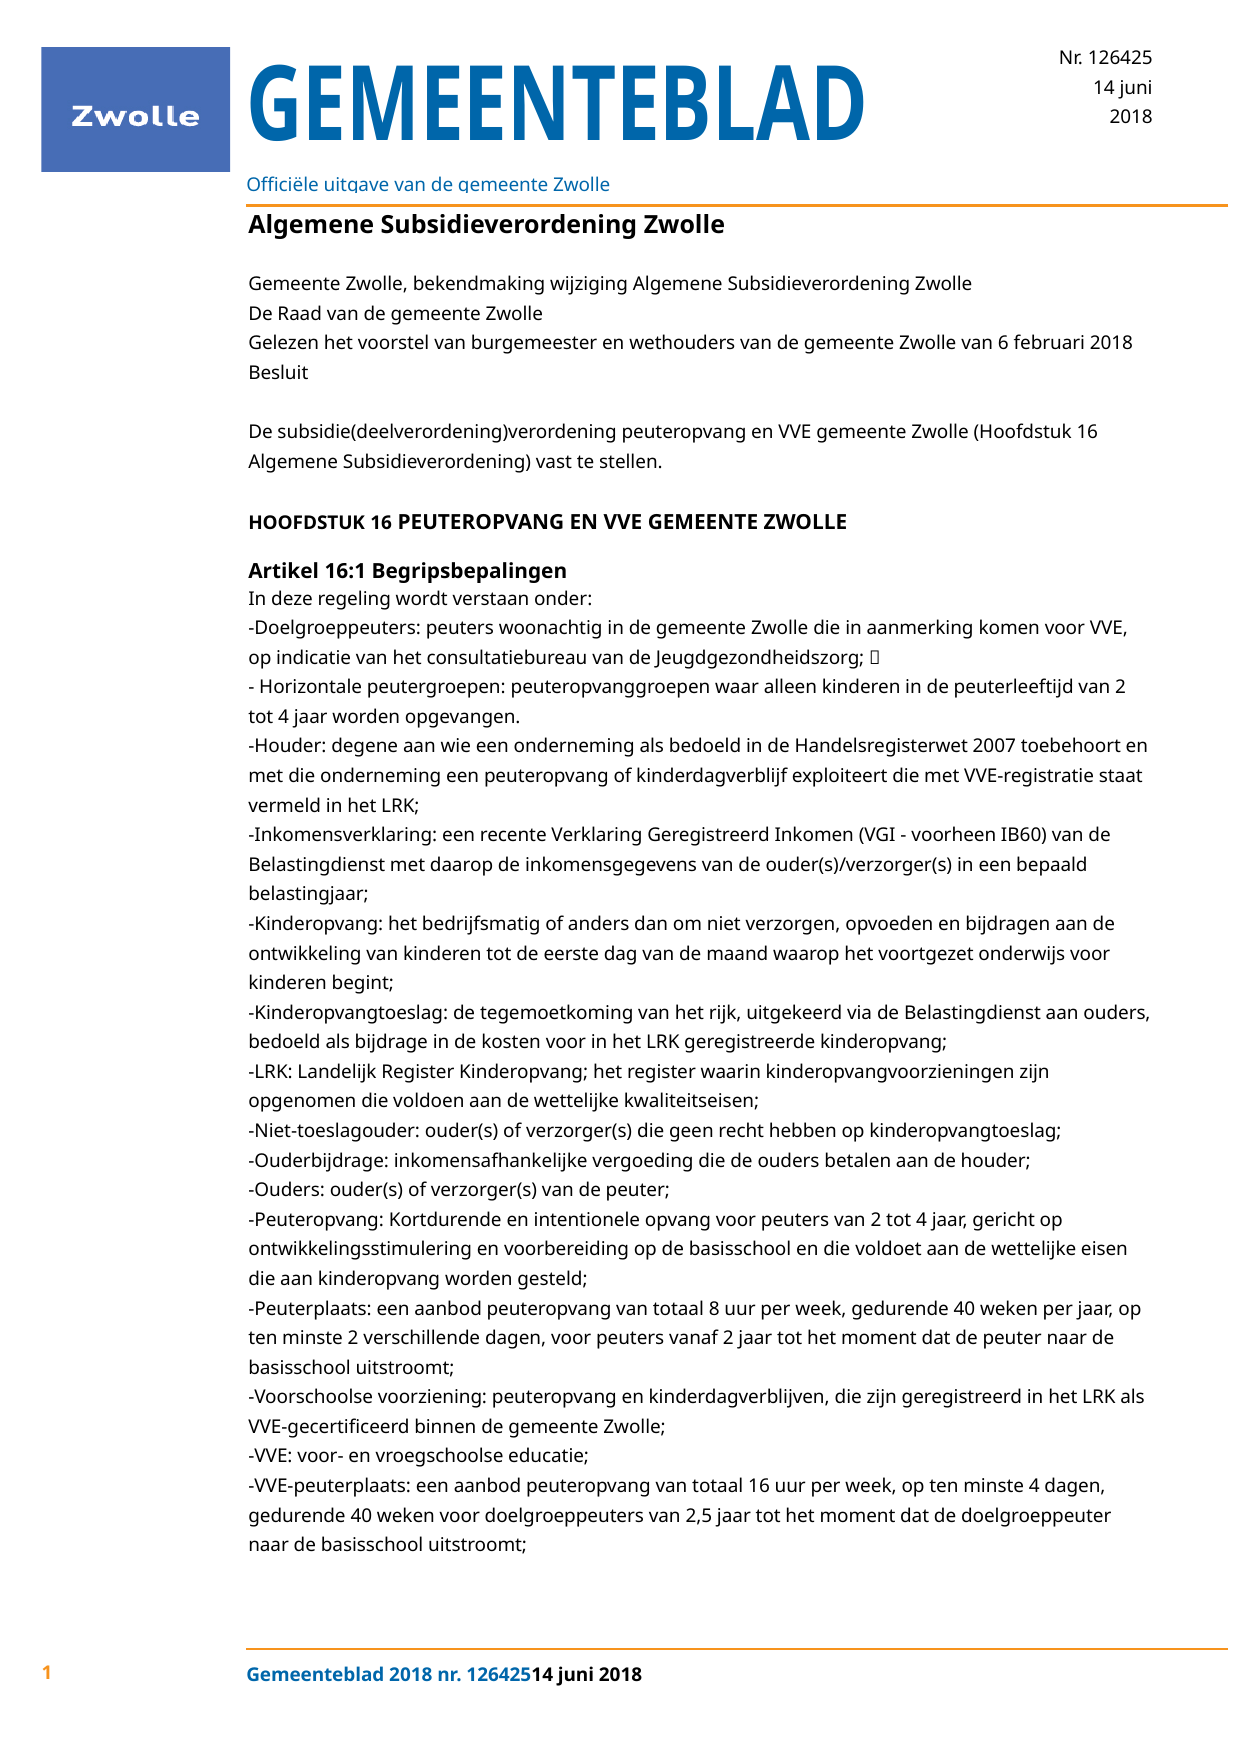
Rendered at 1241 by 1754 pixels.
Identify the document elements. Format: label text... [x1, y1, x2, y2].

text -Ouders: ouder(s) of verzorger(s) van de peuter; [248, 1176, 1152, 1202]
text HOOFDSTUK 16 PEUTEROPVANG EN VVE GEMEENTE ZWOLLE [248, 507, 1152, 535]
text -LRK: Landelijk Register Kinderopvang; het register waarin kinderopvangvoorzieningen zijn opgenomen die voldoen aan de wettelijke kwaliteitseisen; [248, 1058, 1152, 1113]
text Artikel 16:1 Begripsbepalingen [248, 556, 1152, 585]
text -Ouderbijdrage: inkomensafhankelijke vergoeding die de ouders betalen aan de houder; [248, 1147, 1152, 1172]
text -Inkomensverklaring: een recente Verklaring Geregistreerd Inkomen (VGI - voorheen IB60) van de Belastingdienst met daarop de inkomensgegevens van de ouder(s)/verzorger(s) in een bepaald belastingjaar; [248, 821, 1152, 906]
text -Kinderopvang: het bedrijfsmatig of anders dan om niet verzorgen, opvoeden en bijdragen aan de ontwikkeling van kinderen tot de eerste dag van de maand waarop het voortgezet onderwijs voor kinderen begint; [248, 910, 1152, 995]
text Algemene Subsidieverordening Zwolle [248, 207, 1152, 241]
text -Kinderopvangtoeslag: de tegemoetkoming van het rijk, uitgekeerd via de Belastingdienst aan ouders, bedoeld als bijdrage in de kosten voor in het LRK geregistreerde kinderopvang; [248, 999, 1152, 1054]
text Gemeente Zwolle, bekendmaking wijziging Algemene Subsidieverordening Zwolle [248, 270, 1152, 296]
text De Raad van de gemeente Zwolle [248, 300, 1152, 326]
text -Niet-toeslagouder: ouder(s) of verzorger(s) die geen recht hebben op kinderopvangtoeslag; [248, 1117, 1152, 1143]
text -VVE: voor- en vroegschoolse educatie; [248, 1443, 1152, 1468]
picture [41, 47, 231, 172]
text -VVE-peuterplaats: een aanbod peuteropvang van totaal 16 uur per week, op ten minste 4 dagen, gedurende 40 weken voor doelgroeppeuters van 2,5 jaar tot het moment dat de doelgroeppeuter naar de basisschool uitstroomt; [248, 1472, 1152, 1557]
text -Peuterplaats: een aanbod peuteropvang van totaal 8 uur per week, gedurende 40 weken per jaar, op ten minste 2 verschillende dagen, voor peuters vanaf 2 jaar tot het moment dat de peuter naar de basisschool uitstroomt; [248, 1295, 1152, 1379]
text - Horizontale peutergroepen: peuteropvanggroepen waar alleen kinderen in de peuterleeftijd van 2 tot 4 jaar worden opgevangen. [248, 673, 1152, 729]
text -Doelgroeppeuters: peuters woonachtig in de gemeente Zwolle die in aanmerking komen voor VVE, op indicatie van het consultatiebureau van de Jeugdgezondheidszorg;  [248, 614, 1152, 669]
text Gelezen het voorstel van burgemeester en wethouders van de gemeente Zwolle van 6 februari 2018 [248, 329, 1152, 355]
text -Houder: degene aan wie een onderneming als bedoeld in de Handelsregisterwet 2007 toebehoort en met die onderneming een peuteropvang of kinderdagverblijf exploiteert die met VVE-registratie staat vermeld in het LRK; [248, 733, 1152, 817]
text -Voorschoolse voorziening: peuteropvang en kinderdagverblijven, die zijn geregistreerd in het LRK als VVE-gecertificeerd binnen de gemeente Zwolle; [248, 1383, 1152, 1439]
text De subsidie(deelverordening)verordening peuteropvang en VVE gemeente Zwolle (Hoofdstuk 16 Algemene Subsidieverordening) vast te stellen. [248, 418, 1152, 473]
text -Peuteropvang: Kortdurende en intentionele opvang voor peuters van 2 tot 4 jaar, gericht op ontwikkelingsstimulering en voorbereiding op de basisschool en die voldoet aan de wettelijke eisen die aan kinderopvang worden gesteld; [248, 1206, 1152, 1291]
text Besluit [248, 359, 1152, 385]
text In deze regeling wordt verstaan onder: [248, 585, 1152, 610]
